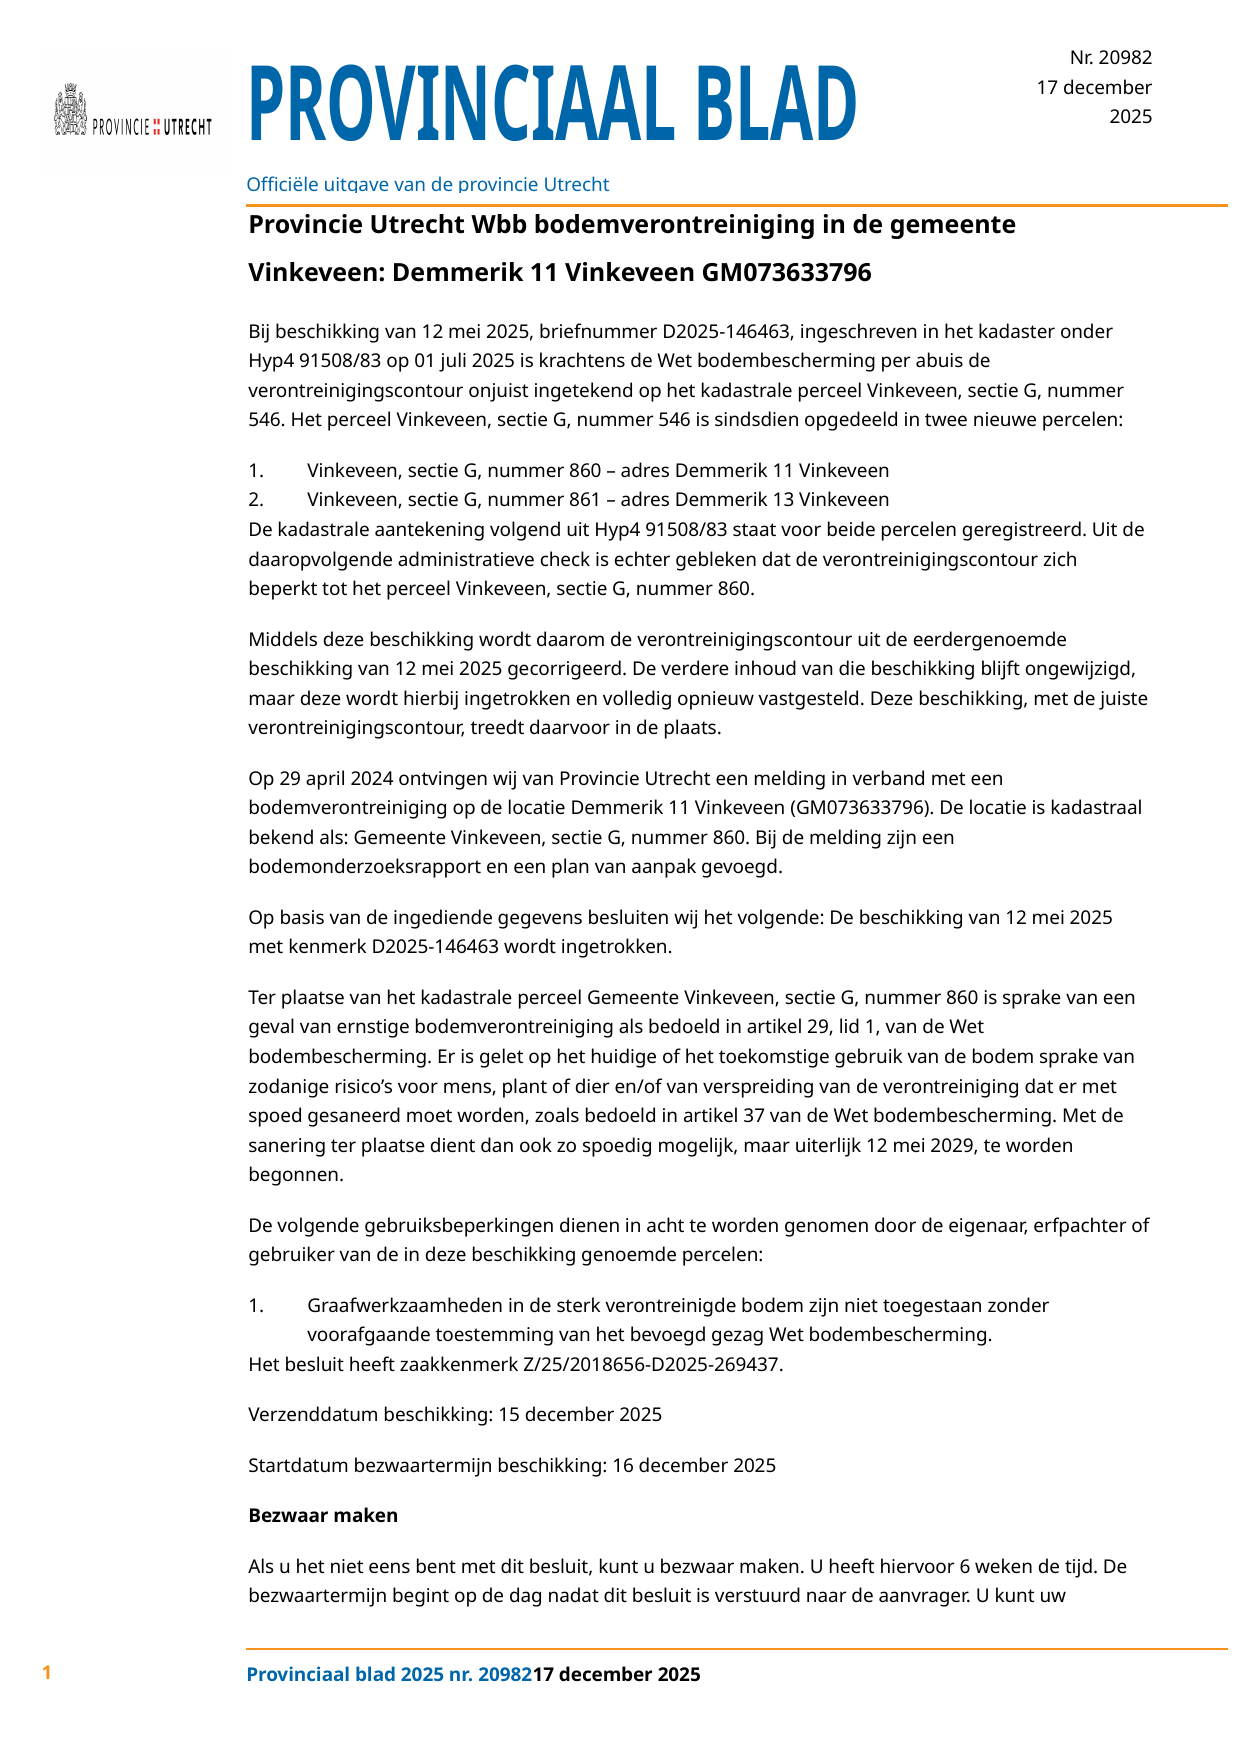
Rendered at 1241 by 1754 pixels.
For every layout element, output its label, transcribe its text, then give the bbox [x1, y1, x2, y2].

list Graafwerkzaamheden in de sterk verontreinigde bodem zijn niet toegestaan zonder voorafgaande toestemming van het bevoegd gezag Wet bodembescherming. [248, 1292, 1152, 1347]
list Vinkeveen, sectie G, nummer 860 – adres Demmerik 11 Vinkeveen [248, 457, 1152, 483]
text Provincie Utrecht Wbb bodemverontreiniging in de gemeente Vinkeveen: Demmerik 11 Vinkeveen GM073633796 [248, 207, 1152, 288]
text Op 29 april 2024 ontvingen wij van Provincie Utrecht een melding in verband met een bodemverontreiniging op de locatie Demmerik 11 Vinkeveen (GM073633796). De locatie is kadastraal bekend als: Gemeente Vinkeveen, sectie G, nummer 860. Bij de melding zijn een bodemonderzoeksrapport en een plan van aanpak gevoegd. [248, 765, 1152, 879]
text Bezwaar maken [248, 1502, 1152, 1528]
text Verzenddatum beschikking: 15 december 2025 [248, 1402, 1152, 1427]
text De kadastrale aantekening volgend uit Hyp4 91508/83 staat voor beide percelen geregistreerd. Uit de daaropvolgende administratieve check is echter gebleken dat de verontreinigingscontour zich beperkt tot het perceel Vinkeveen, sectie G, nummer 860. [248, 516, 1152, 601]
text Als u het niet eens bent met dit besluit, kunt u bezwaar maken. U heeft hiervoor 6 weken de tijd. De bezwaartermijn begint op de dag nadat dit besluit is verstuurd naar de aanvrager. U kunt uw [248, 1553, 1152, 1608]
text Startdatum bezwaartermijn beschikking: 16 december 2025 [248, 1452, 1152, 1478]
list Vinkeveen, sectie G, nummer 861 – adres Demmerik 13 Vinkeveen [248, 487, 1152, 512]
text Middels deze beschikking wordt daarom de verontreinigingscontour uit de eerdergenoemde beschikking van 12 mei 2025 gecorrigeerd. De verdere inhoud van die beschikking blijft ongewijzigd, maar deze wordt hierbij ingetrokken en volledig opnieuw vastgesteld. Deze beschikking, met de juiste verontreinigingscontour, treedt daarvoor in de plaats. [248, 626, 1152, 740]
text Bij beschikking van 12 mei 2025, briefnummer D2025-146463, ingeschreven in het kadaster onder Hyp4 91508/83 op 01 juli 2025 is krachtens de Wet bodembescherming per abuis de verontreinigingscontour onjuist ingetekend op het kadastrale perceel Vinkeveen, sectie G, nummer 546. Het perceel Vinkeveen, sectie G, nummer 546 is sindsdien opgedeeld in twee nieuwe percelen: [248, 318, 1152, 432]
text Het besluit heeft zaakkenmerk Z/25/2018656-D2025-269437. [248, 1351, 1152, 1377]
picture [41, 47, 231, 172]
text Ter plaatse van het kadastrale perceel Gemeente Vinkeveen, sectie G, nummer 860 is sprake van een geval van ernstige bodemverontreiniging als bedoeld in artikel 29, lid 1, van de Wet bodembescherming. Er is gelet op het huidige of het toekomstige gebruik van de bodem sprake van zodanige risico’s voor mens, plant of dier en/of van verspreiding van de verontreiniging dat er met spoed gesaneerd moet worden, zoals bedoeld in artikel 37 van de Wet bodembescherming. Met de sanering ter plaatse dient dan ook zo spoedig mogelijk, maar uiterlijk 12 mei 2029, te worden begonnen. [248, 984, 1152, 1187]
text Op basis van de ingediende gegevens besluiten wij het volgende: De beschikking van 12 mei 2025 met kenmerk D2025-146463 wordt ingetrokken. [248, 904, 1152, 959]
text De volgende gebruiksbeperkingen dienen in acht te worden genomen door de eigenaar, erfpachter of gebruiker van de in deze beschikking genoemde percelen: [248, 1212, 1152, 1267]
